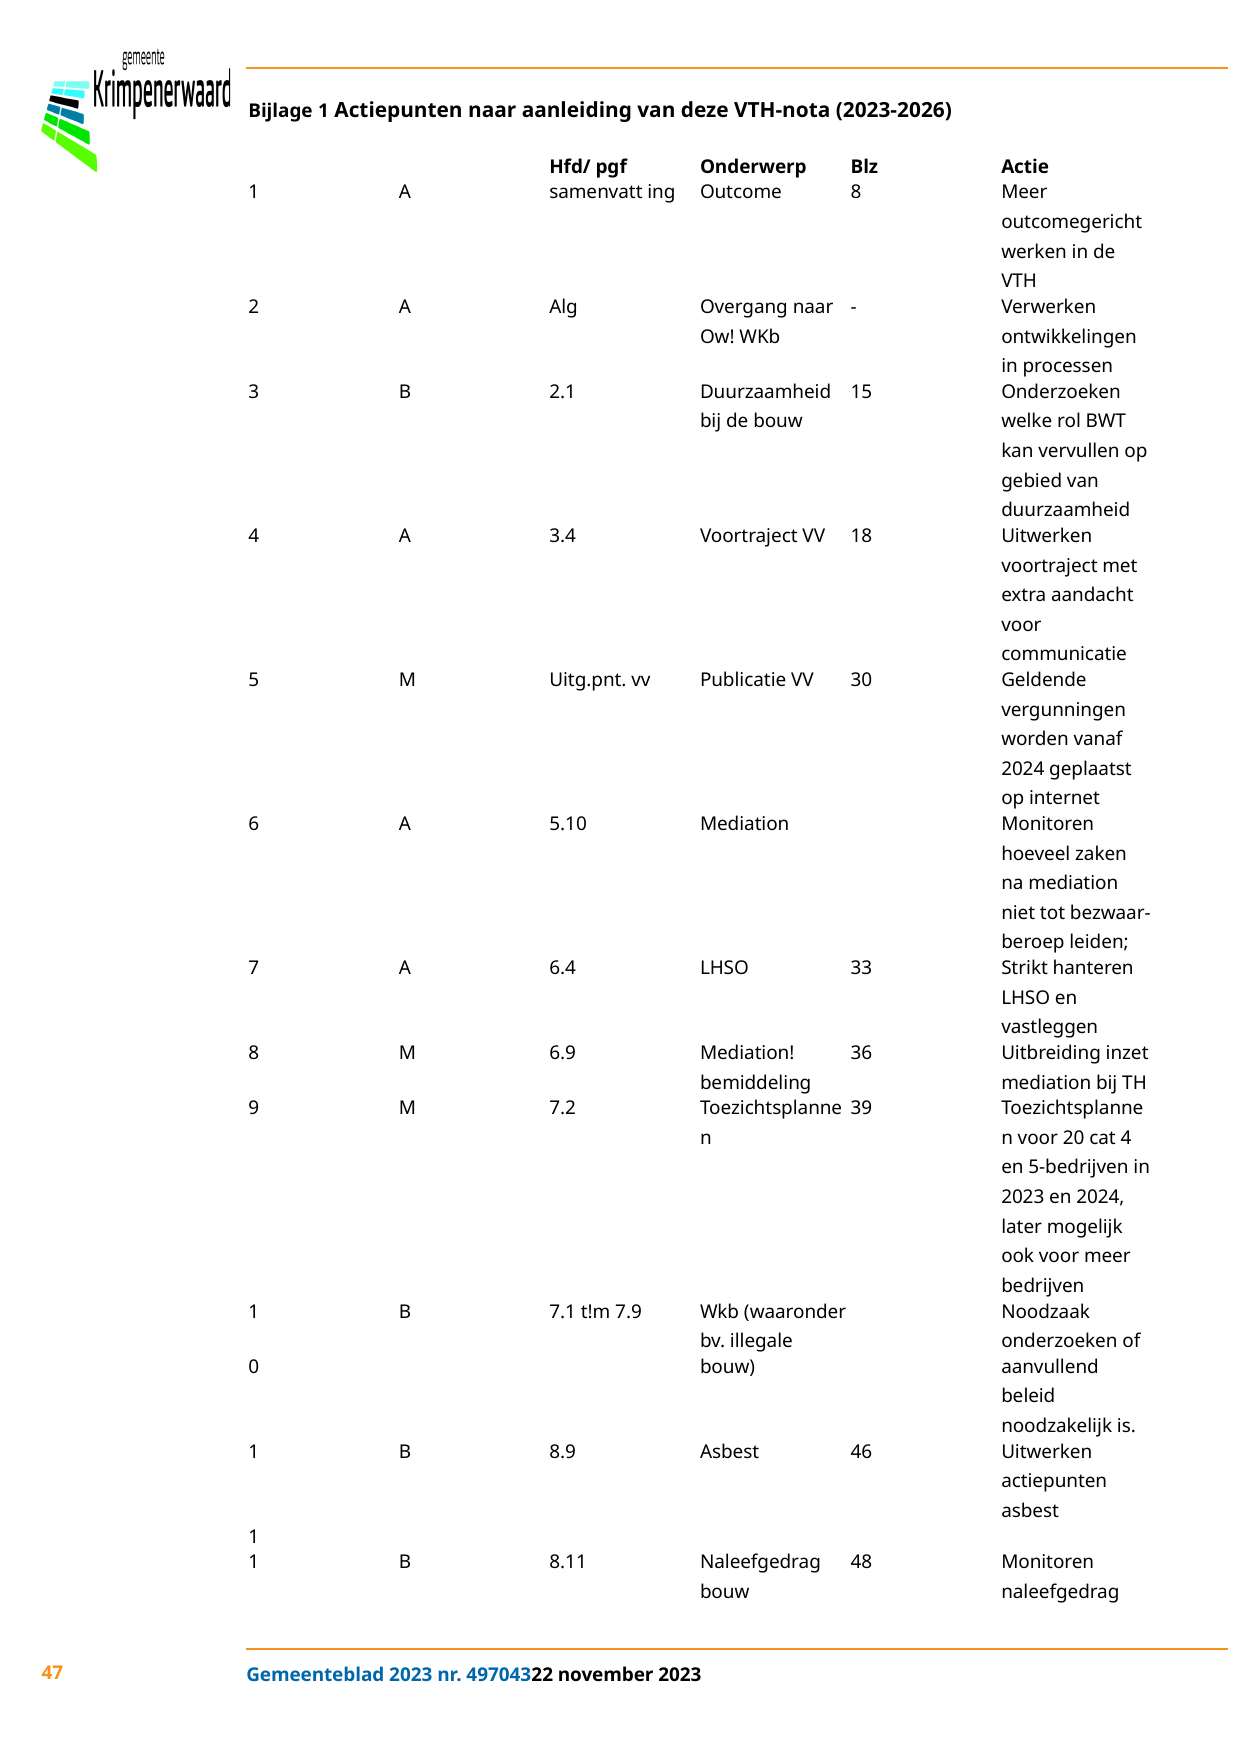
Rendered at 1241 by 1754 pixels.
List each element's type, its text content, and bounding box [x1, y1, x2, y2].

table_cell 0 [248, 1353, 398, 1438]
table_cell aanvullend beleid noodzakelijk is. [1001, 1353, 1152, 1438]
table_cell bouw) [700, 1353, 850, 1438]
table_cell A [399, 179, 549, 293]
table_cell 5 [248, 666, 398, 810]
table_header Onderwerp [700, 153, 850, 179]
table_cell 2 [248, 293, 398, 378]
table_header Hfd/ pgf [549, 153, 700, 179]
table_cell 15 [850, 378, 1001, 522]
table_cell [850, 1523, 1001, 1549]
table_cell 6.9 [549, 1039, 700, 1094]
table_cell 33 [850, 954, 1001, 1039]
table_cell Monitoren naleefgedrag [1001, 1549, 1152, 1604]
table_cell 1 [248, 1549, 398, 1604]
table_cell Onderzoeken welke rol BWT kan vervullen op gebied van duurzaamheid [1001, 378, 1152, 522]
table_cell Monitoren hoeveel zaken na mediation niet tot bezwaar-beroep leiden; [1001, 810, 1152, 954]
table_cell M [399, 1095, 549, 1298]
table_cell Toezichtsplannen voor 20 cat 4 en 5-bedrijven in 2023 en 2024, later mogelijk ook voor meer bedrijven [1001, 1095, 1152, 1298]
table_cell B [399, 1438, 549, 1523]
table_cell 9 [248, 1095, 398, 1298]
text Bijlage 1 Actiepunten naar aanleiding van deze VTH-nota (2023-2026) [248, 95, 1152, 123]
table_cell Outcome [700, 179, 850, 293]
table_cell 30 [850, 666, 1001, 810]
table_cell 46 [850, 1438, 1001, 1523]
table_cell LHSO [700, 954, 850, 1039]
table_cell Uitbreiding inzet mediation bij TH [1001, 1039, 1152, 1094]
table_cell 1 [248, 1438, 398, 1523]
table_cell 2.1 [549, 378, 700, 522]
table_cell Mediation! bemiddeling [700, 1039, 850, 1094]
table_header [248, 153, 398, 179]
table_cell Alg [549, 293, 700, 378]
table_cell 7.2 [549, 1095, 700, 1298]
table_cell 4 [248, 522, 398, 666]
table_cell 1 [248, 1523, 398, 1549]
table_cell 1 [248, 1298, 398, 1353]
picture [41, 47, 231, 172]
table_cell 8 [850, 179, 1001, 293]
table_cell 8.9 [549, 1438, 700, 1523]
table_cell 36 [850, 1039, 1001, 1094]
table_cell 7 [248, 954, 398, 1039]
table_cell Strikt hanteren LHSO en vastleggen [1001, 954, 1152, 1039]
table_cell 8 [248, 1039, 398, 1094]
table_cell Uitwerken actiepunten asbest [1001, 1438, 1152, 1523]
table_cell 7.1 t!m 7.9 [549, 1298, 700, 1353]
table_cell 3 [248, 378, 398, 522]
table_cell Geldende vergunningen worden vanaf 2024 geplaatst op internet [1001, 666, 1152, 810]
table_header Actie [1001, 153, 1152, 179]
table_header [399, 153, 549, 179]
table_cell Asbest [700, 1438, 850, 1523]
table_cell Meer outcomegericht werken in de VTH [1001, 179, 1152, 293]
table_cell [549, 1353, 700, 1438]
table_cell [850, 1298, 1001, 1353]
table_cell Verwerken ontwikkelingen in processen [1001, 293, 1152, 378]
table_cell Toezichtsplannen [700, 1095, 850, 1298]
table_cell M [399, 666, 549, 810]
table_cell Uitwerken voortraject met extra aandacht voor communicatie [1001, 522, 1152, 666]
table_cell 3.4 [549, 522, 700, 666]
table_cell Noodzaak onderzoeken of [1001, 1298, 1152, 1353]
table_cell B [399, 1298, 549, 1353]
table_cell A [399, 810, 549, 954]
table_cell 8.11 [549, 1549, 700, 1604]
table_cell B [399, 1549, 549, 1604]
table_cell Voortraject VV [700, 522, 850, 666]
table_cell [850, 1353, 1001, 1438]
table_cell A [399, 522, 549, 666]
table_cell [399, 1353, 549, 1438]
table_cell Naleefgedrag bouw [700, 1549, 850, 1604]
table_cell A [399, 954, 549, 1039]
table_cell 39 [850, 1095, 1001, 1298]
table_cell 1 [248, 179, 398, 293]
table_cell Wkb (waaronder bv. illegale [700, 1298, 850, 1353]
table_cell [700, 1523, 850, 1549]
table_cell Publicatie VV [700, 666, 850, 810]
table_cell samenvatt ing [549, 179, 700, 293]
table_cell 6 [248, 810, 398, 954]
table_cell 6.4 [549, 954, 700, 1039]
table_cell Duurzaamheid bij de bouw [700, 378, 850, 522]
table_cell M [399, 1039, 549, 1094]
table_cell Overgang naar Ow! WKb [700, 293, 850, 378]
table_cell 48 [850, 1549, 1001, 1604]
table_cell [850, 810, 1001, 954]
table_cell A [399, 293, 549, 378]
table_cell B [399, 378, 549, 522]
table_cell [399, 1523, 549, 1549]
table_cell - [850, 293, 1001, 378]
table_header Blz [850, 153, 1001, 179]
table_cell [1001, 1523, 1152, 1549]
table_cell 5.10 [549, 810, 700, 954]
table_cell Uitg.pnt. vv [549, 666, 700, 810]
table_cell [549, 1523, 700, 1549]
table_cell Mediation [700, 810, 850, 954]
table_cell 18 [850, 522, 1001, 666]
